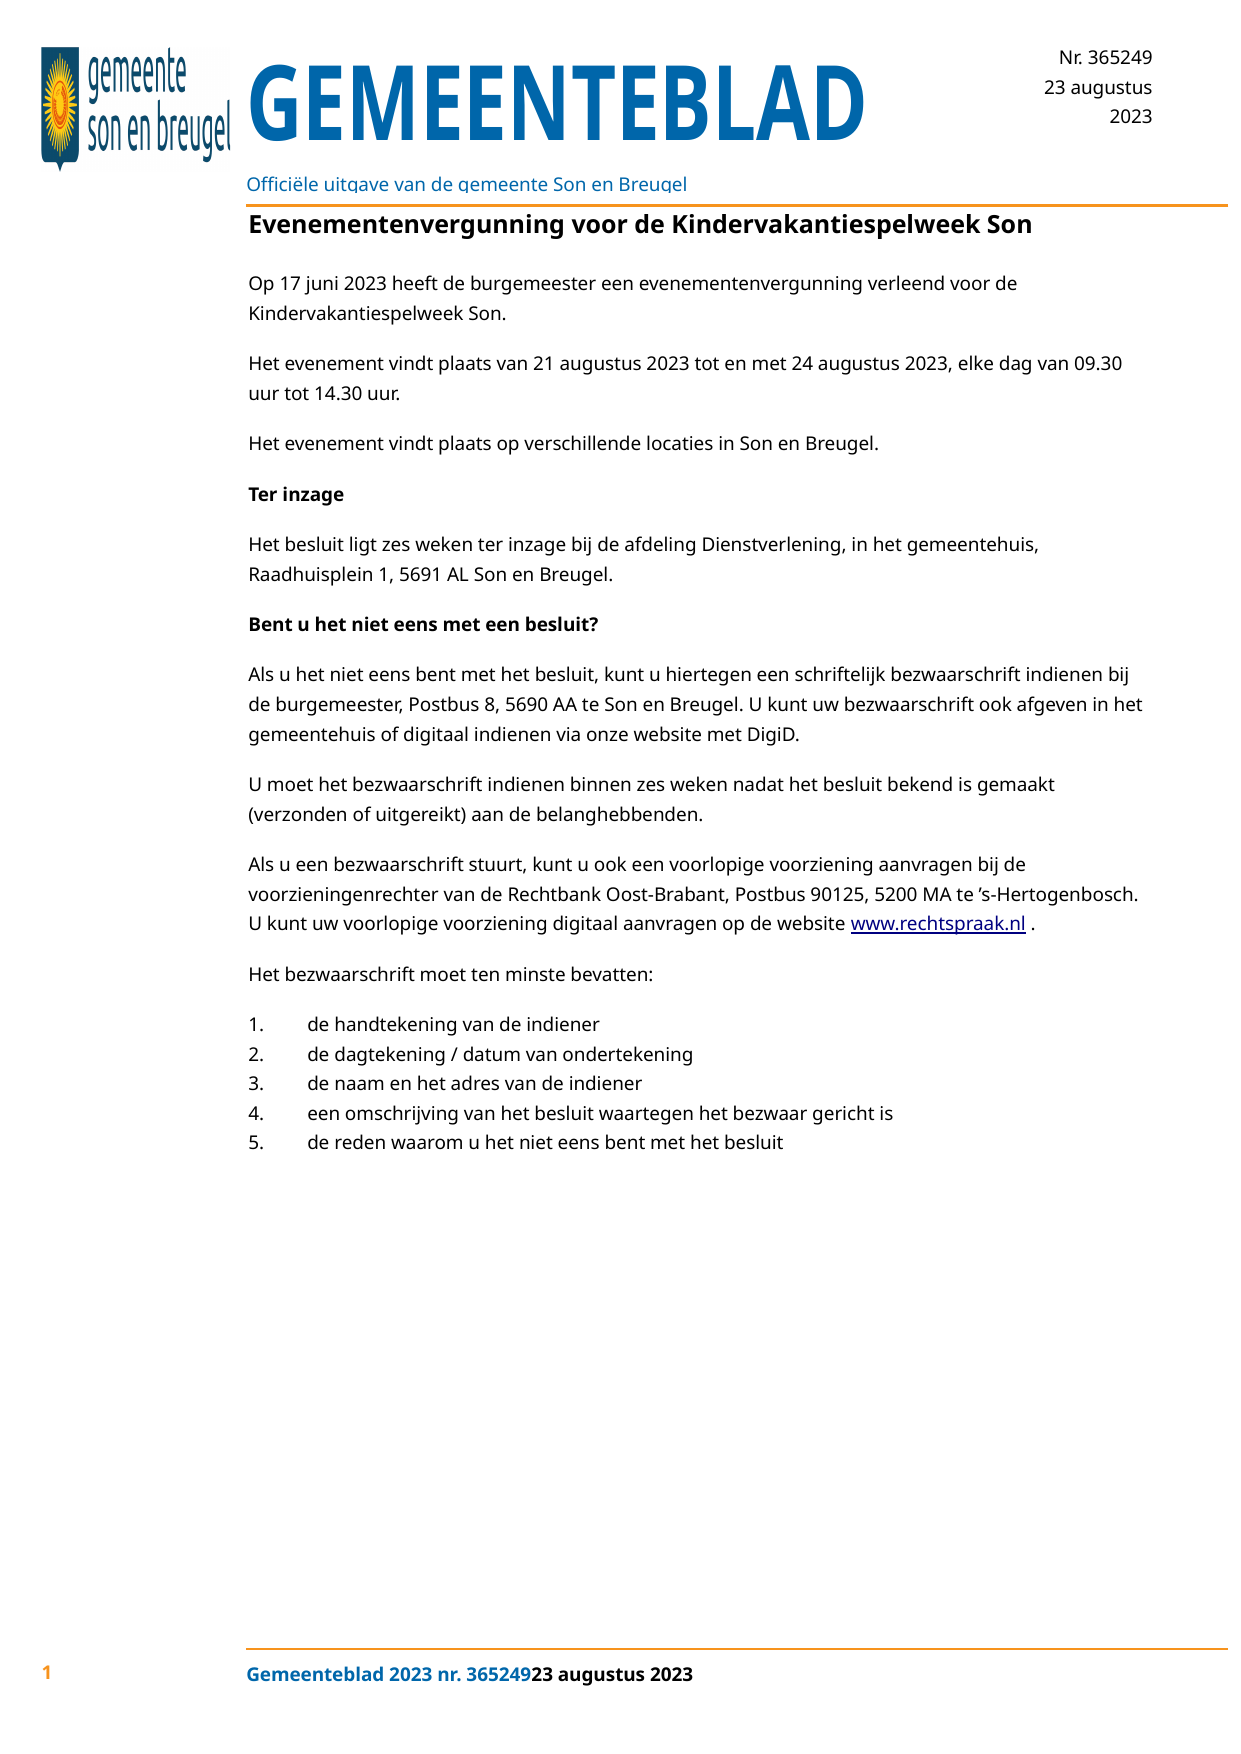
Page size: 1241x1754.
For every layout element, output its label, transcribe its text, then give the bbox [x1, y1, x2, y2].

list een omschrijving van het besluit waartegen het bezwaar gericht is [248, 1100, 1152, 1126]
text Het besluit ligt zes weken ter inzage bij de afdeling Dienstverlening, in het gemeentehuis, Raadhuisplein 1, 5691 AL Son en Breugel. [248, 531, 1152, 586]
text Het evenement vindt plaats op verschillende locaties in Son en Breugel. [248, 430, 1152, 456]
text U moet het bezwaarschrift indienen binnen zes weken nadat het besluit bekend is gemaakt (verzonden of uitgereikt) aan de belanghebbenden. [248, 771, 1152, 826]
list de dagtekening / datum van ondertekening [248, 1041, 1152, 1066]
text Als u een bezwaarschrift stuurt, kunt u ook een voorlopige voorziening aanvragen bij de voorzieningenrechter van de Rechtbank Oost-Brabant, Postbus 90125, 5200 MA te ’s-Hertogenbosch. U kunt uw voorlopige voorziening digitaal aanvragen op de website www.rechtspraak.nl . [248, 851, 1152, 936]
text Ter inzage [248, 481, 1152, 506]
list de reden waarom u het niet eens bent met het besluit [248, 1129, 1152, 1155]
picture [41, 47, 231, 172]
text Het evenement vindt plaats van 21 augustus 2023 tot en met 24 augustus 2023, elke dag van 09.30 uur tot 14.30 uur. [248, 350, 1152, 406]
list de naam en het adres van de indiener [248, 1070, 1152, 1096]
text Als u het niet eens bent met het besluit, kunt u hiertegen een schriftelijk bezwaarschrift indienen bij de burgemeester, Postbus 8, 5690 AA te Son en Breugel. U kunt uw bezwaarschrift ook afgeven in het gemeentehuis of digitaal indienen via onze website met DigiD. [248, 662, 1152, 746]
text Het bezwaarschrift moet ten minste bevatten: [248, 961, 1152, 986]
list de handtekening van de indiener [248, 1011, 1152, 1037]
text Evenementenvergunning voor de Kindervakantiespelweek Son [248, 207, 1152, 241]
text Bent u het niet eens met een besluit? [248, 611, 1152, 637]
text Op 17 juni 2023 heeft de burgemeester een evenementenvergunning verleend voor de Kindervakantiespelweek Son. [248, 270, 1152, 326]
